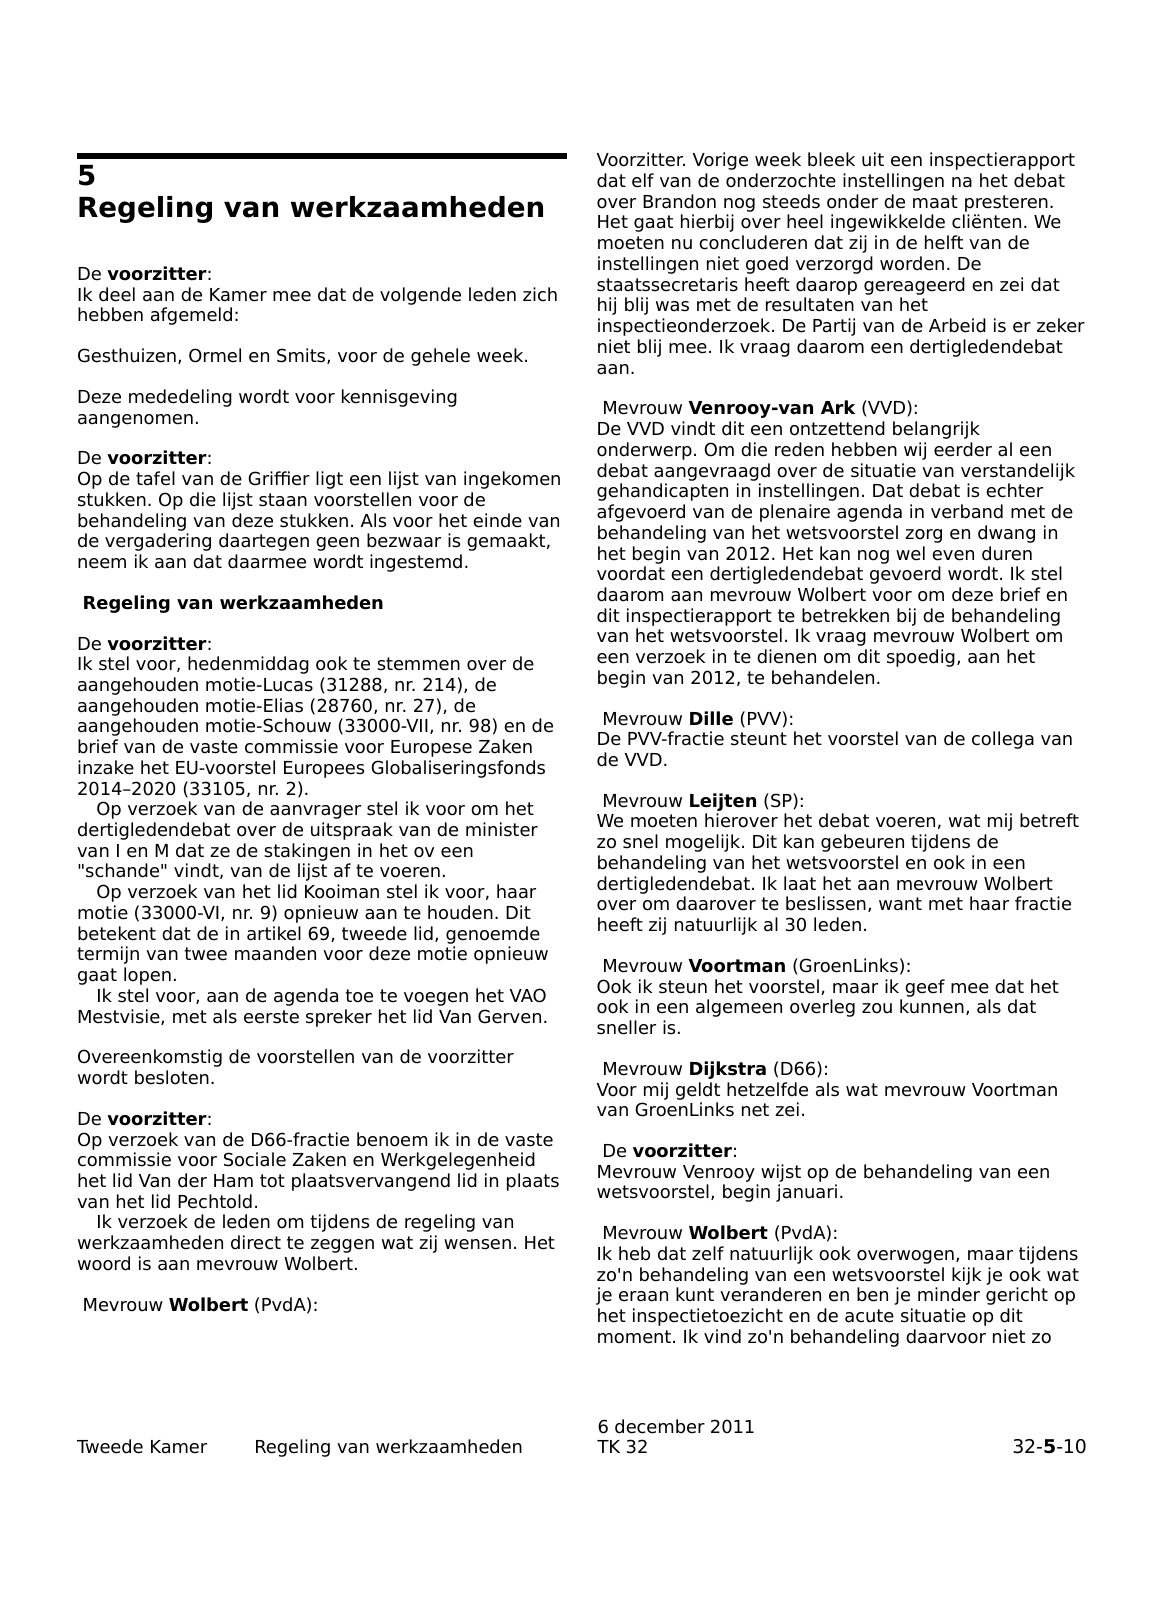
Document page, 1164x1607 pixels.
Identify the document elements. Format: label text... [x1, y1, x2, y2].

text De voorzitter: [77, 633, 567, 654]
text Mevrouw Dille (PVV): [596, 708, 1087, 729]
text De PVV-fractie steunt het voorstel van de collega van de VVD. [596, 729, 1087, 771]
text Op verzoek van de aanvrager stel ik voor om het dertigledendebat over de uitspraak van de minister van I en M dat ze de stakingen in het ov een "schande" vindt, van de lijst af te voeren. [77, 799, 567, 882]
text De voorzitter: [77, 264, 567, 284]
text We moeten hierover het debat voeren, wat mij betreft zo snel mogelijk. Dit kan gebeuren tijdens de behandeling van het wetsvoorstel en ook in een dertigledendebat. Ik laat het aan mevrouw Wolbert over om daarover te beslissen, want met haar fractie heeft zij natuurlijk al 30 leden. [596, 811, 1087, 936]
text Mevrouw Wolbert (PvdA): [596, 1223, 1087, 1244]
title 5 Regeling van werkzaamheden [77, 159, 567, 224]
text Mevrouw Voortman (GroenLinks): [596, 956, 1087, 976]
text Mevrouw Dijkstra (D66): [596, 1059, 1087, 1079]
text Ik stel voor, aan de agenda toe te voegen het VAO Mestvisie, met als eerste spreker het lid Van Gerven. [77, 986, 567, 1027]
text Deze mededeling wordt voor kennisgeving aangenomen. [77, 387, 567, 428]
text Ik stel voor, hedenmiddag ook te stemmen over de aangehouden motie-Lucas (31288, nr. 214), de aangehouden motie-Elias (28760, nr. 27), de aangehouden motie-Schouw (33000-VII, nr. 98) en de brief van de vaste commissie voor Europese Zaken inzake het EU-voorstel Europees Globaliseringsfonds 2014–2020 (33105, nr. 2). [77, 654, 567, 799]
text Op de tafel van de Griffier ligt een lijst van ingekomen stukken. Op die lijst staan voorstellen voor de behandeling van deze stukken. Als voor het einde van de vergadering daartegen geen bezwaar is gemaakt, neem ik aan dat daarmee wordt ingestemd. [77, 469, 567, 573]
text Voor mij geldt hetzelfde als wat mevrouw Voortman van GroenLinks net zei. [596, 1079, 1087, 1121]
text De voorzitter: [77, 448, 567, 469]
text De voorzitter: [596, 1141, 1087, 1162]
text Ik verzoek de leden om tijdens de regeling van werkzaamheden direct te zeggen wat zij wensen. Het woord is aan mevrouw Wolbert. [77, 1212, 567, 1274]
text Overeenkomstig de voorstellen van de voorzitter wordt besloten. [77, 1047, 567, 1089]
text Regeling van werkzaamheden [77, 593, 567, 613]
text Ik deel aan de Kamer mee dat de volgende leden zich hebben afgemeld: [77, 284, 567, 326]
text Mevrouw Leijten (SP): [596, 791, 1087, 811]
text Mevrouw Venrooy-van Ark (VVD): [596, 398, 1087, 419]
text De voorzitter: [77, 1109, 567, 1129]
text Ook ik steun het voorstel, maar ik geef mee dat het ook in een algemeen overleg zou kunnen, als dat sneller is. [596, 976, 1087, 1039]
text Voorzitter. Vorige week bleek uit een inspectierapport dat elf van de onderzochte instellingen na het debat over Brandon nog steeds onder de maat presteren. Het gaat hierbij over heel ingewikkelde cliënten. We moeten nu concluderen dat zij in de helft van de instellingen niet goed verzorgd worden. De staatssecretaris heeft daarop gereageerd en zei dat hij blij was met de resultaten van het inspectieonderzoek. De Partij van de Arbeid is er zeker niet blij mee. Ik vraag daarom een dertigledendebat aan. [596, 150, 1087, 378]
text Mevrouw Venrooy wijst op de behandeling van een wetsvoorstel, begin januari. [596, 1162, 1087, 1203]
text De VVD vindt dit een ontzettend belangrijk onderwerp. Om die reden hebben wij eerder al een debat aangevraagd over de situatie van verstandelijk gehandicapten in instellingen. Dat debat is echter afgevoerd van de plenaire agenda in verband met de behandeling van het wetsvoorstel zorg en dwang in het begin van 2012. Het kan nog wel even duren voordat een dertigledendebat gevoerd wordt. Ik stel daarom aan mevrouw Wolbert voor om deze brief en dit inspectierapport te betrekken bij de behandeling van het wetsvoorstel. Ik vraag mevrouw Wolbert om een verzoek in te dienen om dit spoedig, aan het begin van 2012, te behandelen. [596, 419, 1087, 688]
text Mevrouw Wolbert (PvdA): [77, 1294, 567, 1315]
text Gesthuizen, Ormel en Smits, voor de gehele week. [77, 346, 567, 367]
text Ik heb dat zelf natuurlijk ook overwogen, maar tijdens zo'n behandeling van een wetsvoorstel kijk je ook wat je eraan kunt veranderen en ben je minder gericht op het inspectietoezicht en de acute situatie op dit moment. Ik vind zo'n behandeling daarvoor niet zo [596, 1244, 1087, 1347]
text Op verzoek van de D66-fractie benoem ik in de vaste commissie voor Sociale Zaken en Werkgelegenheid het lid Van der Ham tot plaatsvervangend lid in plaats van het lid Pechtold. [77, 1129, 567, 1212]
text Op verzoek van het lid Kooiman stel ik voor, haar motie (33000-VI, nr. 9) opnieuw aan te houden. Dit betekent dat de in artikel 69, tweede lid, genoemde termijn van twee maanden voor deze motie opnieuw gaat lopen. [77, 882, 567, 986]
